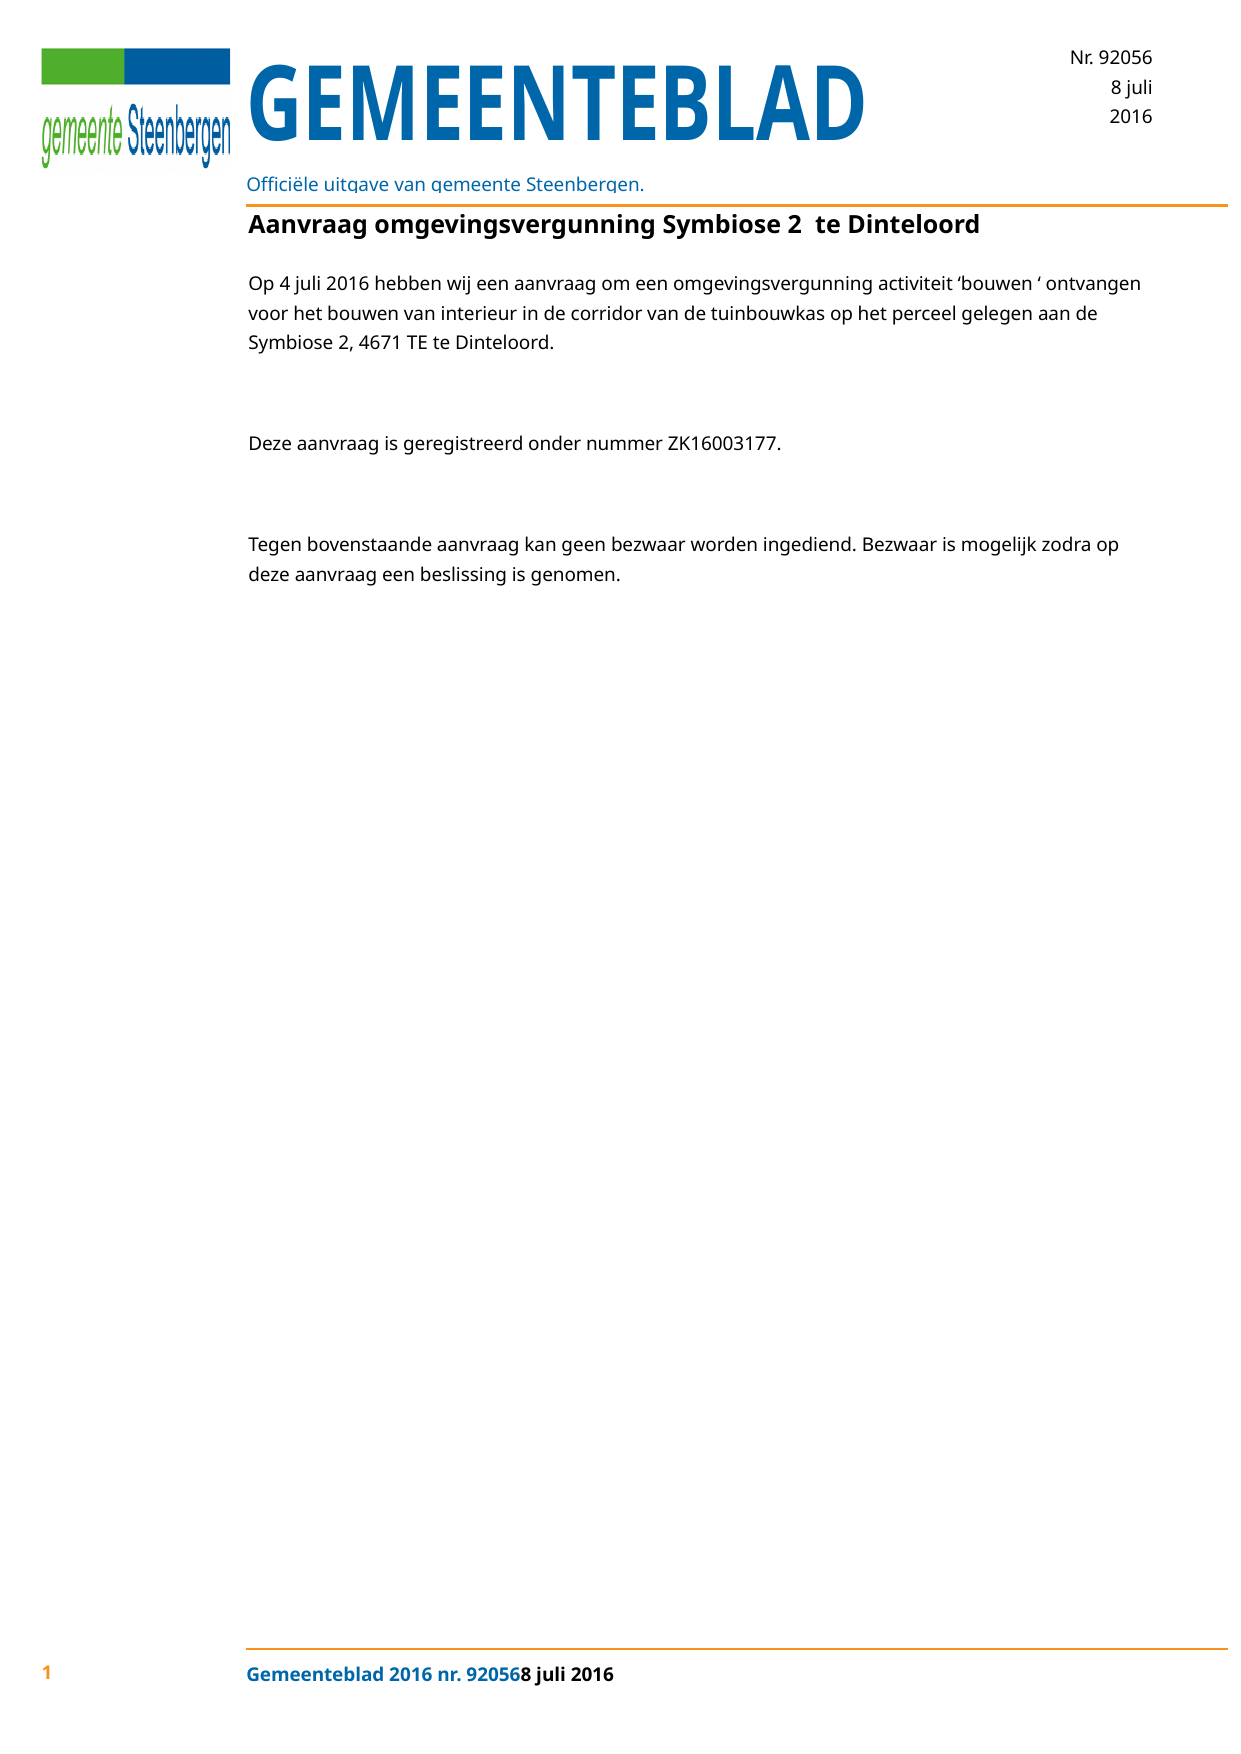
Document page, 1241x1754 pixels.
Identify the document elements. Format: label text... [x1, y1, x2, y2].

text Deze aanvraag is geregistreerd onder nummer ZK16003177. [248, 430, 1152, 456]
text Tegen bovenstaande aanvraag kan geen bezwaar worden ingediend. Bezwaar is mogelijk zodra op deze aanvraag een beslissing is genomen. [248, 531, 1152, 586]
text Aanvraag omgevingsvergunning Symbiose 2 te Dinteloord [248, 207, 1152, 241]
text Op 4 juli 2016 hebben wij een aanvraag om een omgevingsvergunning activiteit ‘bouwen ‘ ontvangen voor het bouwen van interieur in de corridor van de tuinbouwkas op het perceel gelegen aan de Symbiose 2, 4671 TE te Dinteloord. [248, 270, 1152, 355]
picture [41, 47, 231, 172]
